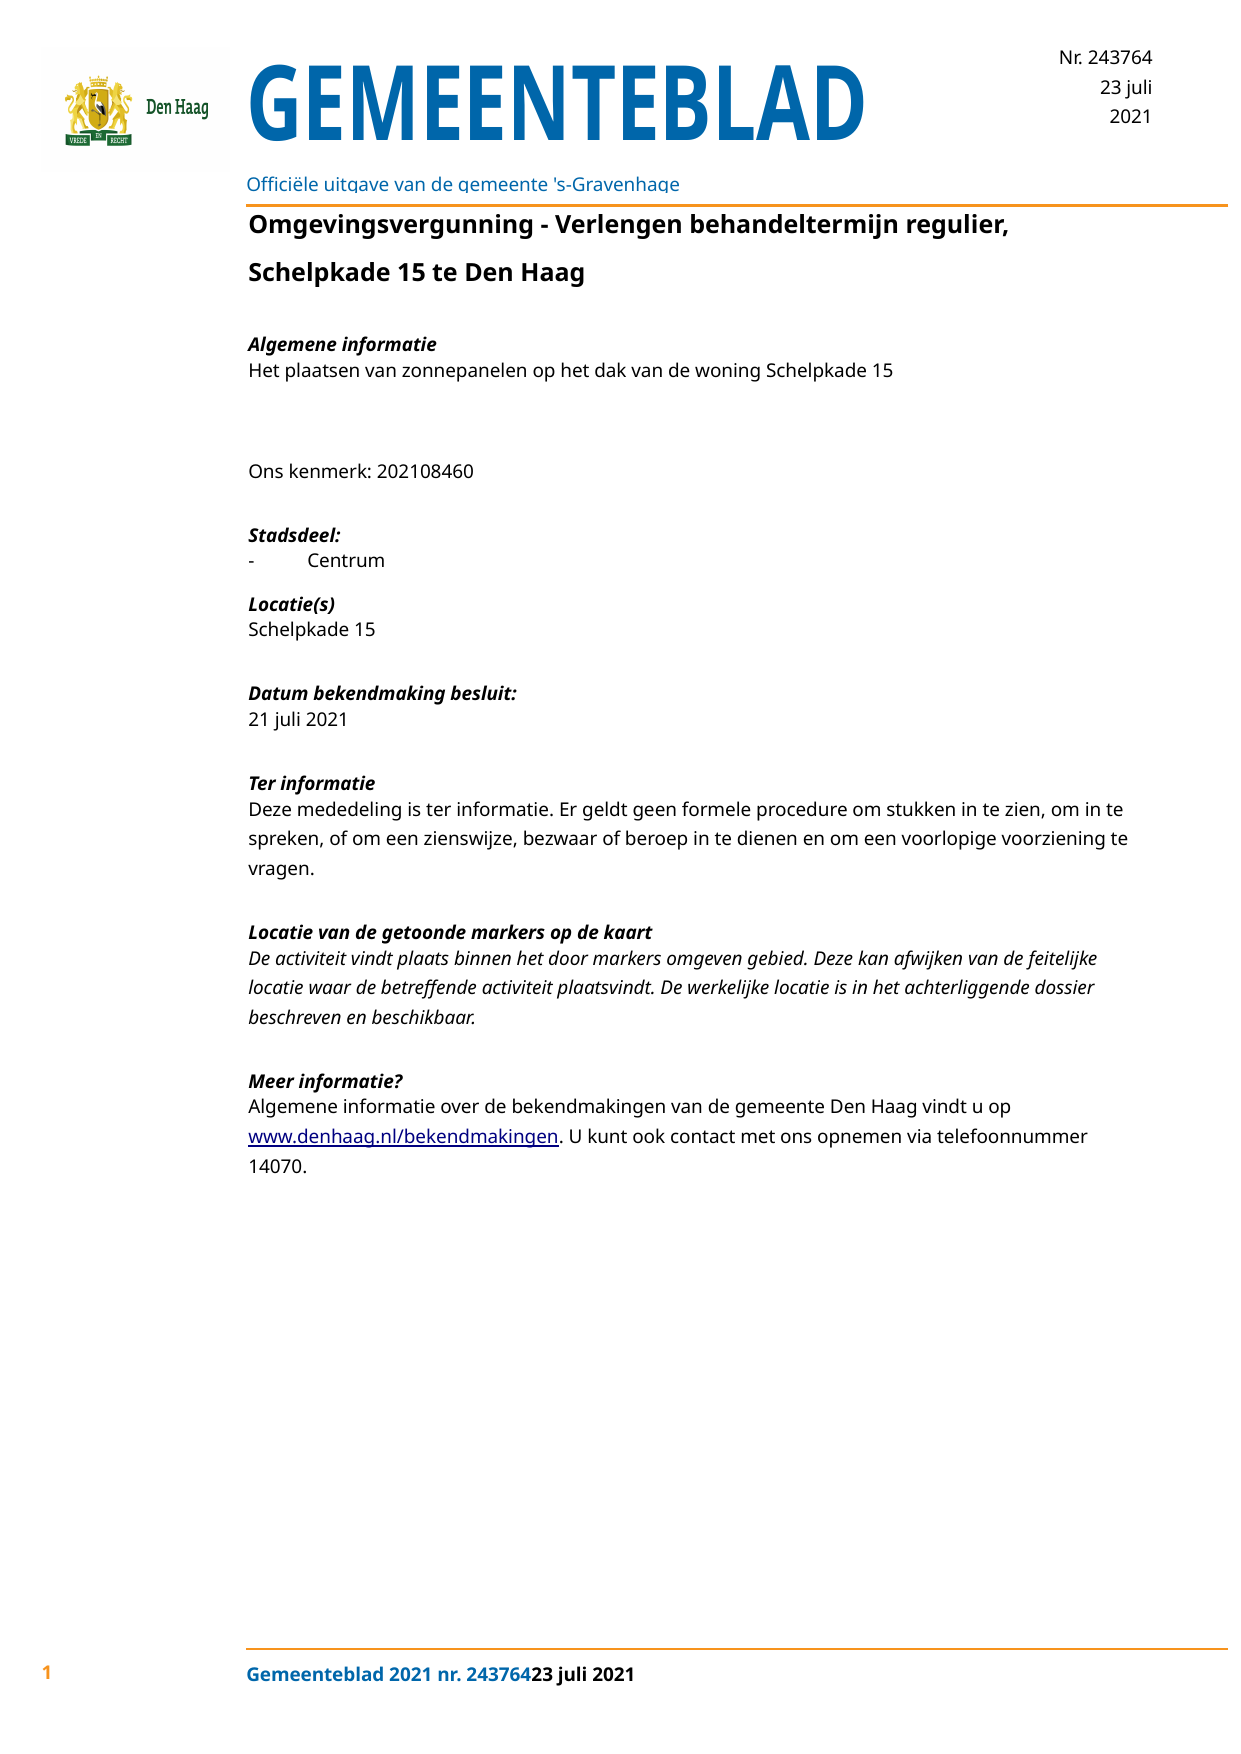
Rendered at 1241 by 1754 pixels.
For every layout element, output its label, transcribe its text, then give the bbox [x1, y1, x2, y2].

text De activiteit vindt plaats binnen het door markers omgeven gebied. Deze kan afwijken van de feitelijke locatie waar de betreffende activiteit plaatsvindt. De werkelijke locatie is in het achterliggende dossier beschreven en beschikbaar. [248, 945, 1152, 1030]
text 21 juli 2021 [248, 706, 1152, 732]
text Ons kenmerk: 202108460 [248, 458, 1152, 484]
text Het plaatsen van zonnepanelen op het dak van de woning Schelpkade 15 [248, 357, 1152, 383]
text Datum bekendmaking besluit: [248, 681, 1152, 706]
text Locatie(s) [248, 591, 1152, 617]
text Schelpkade 15 [248, 617, 1152, 642]
text Stadsdeel: [248, 522, 1152, 548]
text Deze mededeling is ter informatie. Er geldt geen formele procedure om stukken in te zien, om in te spreken, of om een zienswijze, bezwaar of beroep in te dienen en om een voorlopige voorziening te vragen. [248, 796, 1152, 881]
text Ter informatie [248, 770, 1152, 796]
text Locatie van de getoonde markers op de kaart [248, 919, 1152, 945]
list Centrum [248, 548, 1152, 573]
text Omgevingsvergunning - Verlengen behandeltermijn regulier, Schelpkade 15 te Den Haag [248, 207, 1152, 288]
picture [41, 47, 231, 172]
text Algemene informatie [248, 331, 1152, 357]
text Meer informatie? [248, 1068, 1152, 1094]
text Algemene informatie over de bekendmakingen van de gemeente Den Haag vindt u op www.denhaag.nl/bekendmakingen. U kunt ook contact met ons opnemen via telefoonnummer 14070. [248, 1094, 1152, 1178]
